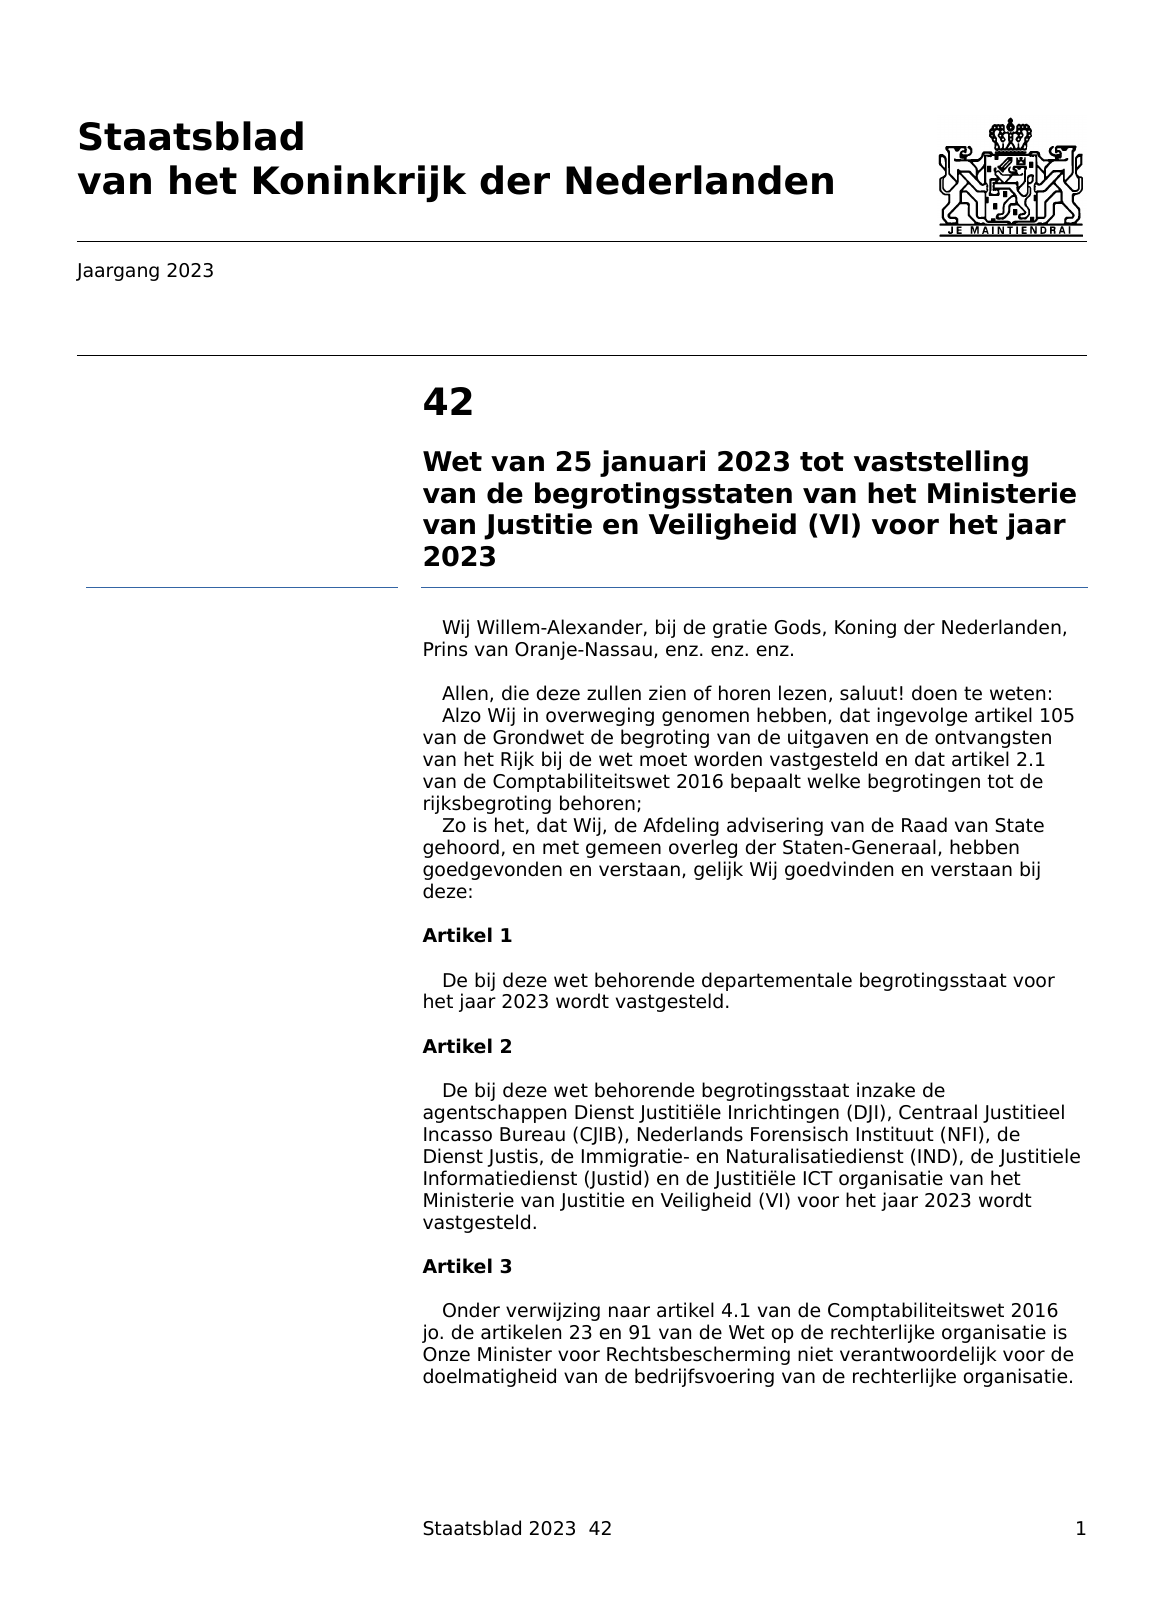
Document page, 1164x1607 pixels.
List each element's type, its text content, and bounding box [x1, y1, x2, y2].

picture [936, 115, 1087, 240]
text De bij deze wet behorende begrotingsstaat inzake de agentschappen Dienst Justitiële Inrichtingen (DJI), Centraal Justitieel Incasso Bureau (CJIB), Nederlands Forensisch Instituut (NFI), de Dienst Justis, de Immigratie- en Naturalisatiedienst (IND), de Justitiele Informatiedienst (Justid) en de Justitiële ICT organisatie van het Ministerie van Justitie en Veiligheid (VI) voor het jaar 2023 wordt vastgesteld. [422, 1080, 1087, 1234]
text Wet van 25 januari 2023 tot vaststelling van de begrotingsstaten van het Ministerie van Justitie en Veiligheid (VI) voor het jaar 2023 [422, 447, 1087, 573]
text De bij deze wet behorende departementale begrotingsstaat voor het jaar 2023 wordt vastgesteld. [422, 969, 1087, 1013]
text Wij Willem-Alexander, bij de gratie Gods, Koning der Nederlanden, Prins van Oranje-Nassau, enz. enz. enz. [422, 617, 1087, 661]
subtitle 42 [422, 381, 1087, 424]
text Onder verwijzing naar artikel 4.1 van de Comptabiliteitswet 2016 jo. de artikelen 23 en 91 van de Wet op de rechterlijke organisatie is Onze Minister voor Rechtsbescherming niet verantwoordelijk voor de doelmatigheid van de bedrijfsvoering van de rechterlijke organisatie. [422, 1300, 1087, 1388]
text Zo is het, dat Wij, de Afdeling advisering van de Raad van State gehoord, en met gemeen overleg der Staten-Generaal, hebben goedgevonden en verstaan, gelijk Wij goedvinden en verstaan bij deze: [422, 815, 1087, 903]
table_header Staatsblad van het Koninkrijk der Nederlanden [77, 100, 886, 241]
table_header [886, 100, 1087, 241]
subtitle Artikel 3 [422, 1256, 1087, 1278]
text Alzo Wij in overweging genomen hebben, dat ingevolge artikel 105 van de Grondwet de begroting van de uitgaven en de ontvangsten van het Rijk bij de wet moet worden vastgesteld en dat artikel 2.1 van de Comptabiliteitswet 2016 bepaalt welke begrotingen tot de rijksbegroting behoren; [422, 705, 1087, 815]
subtitle Artikel 2 [422, 1036, 1087, 1058]
subtitle Artikel 1 [422, 925, 1087, 947]
table_cell Jaargang 2023 [77, 242, 1087, 355]
text Allen, die deze zullen zien of horen lezen, saluut! doen te weten: [422, 683, 1087, 705]
